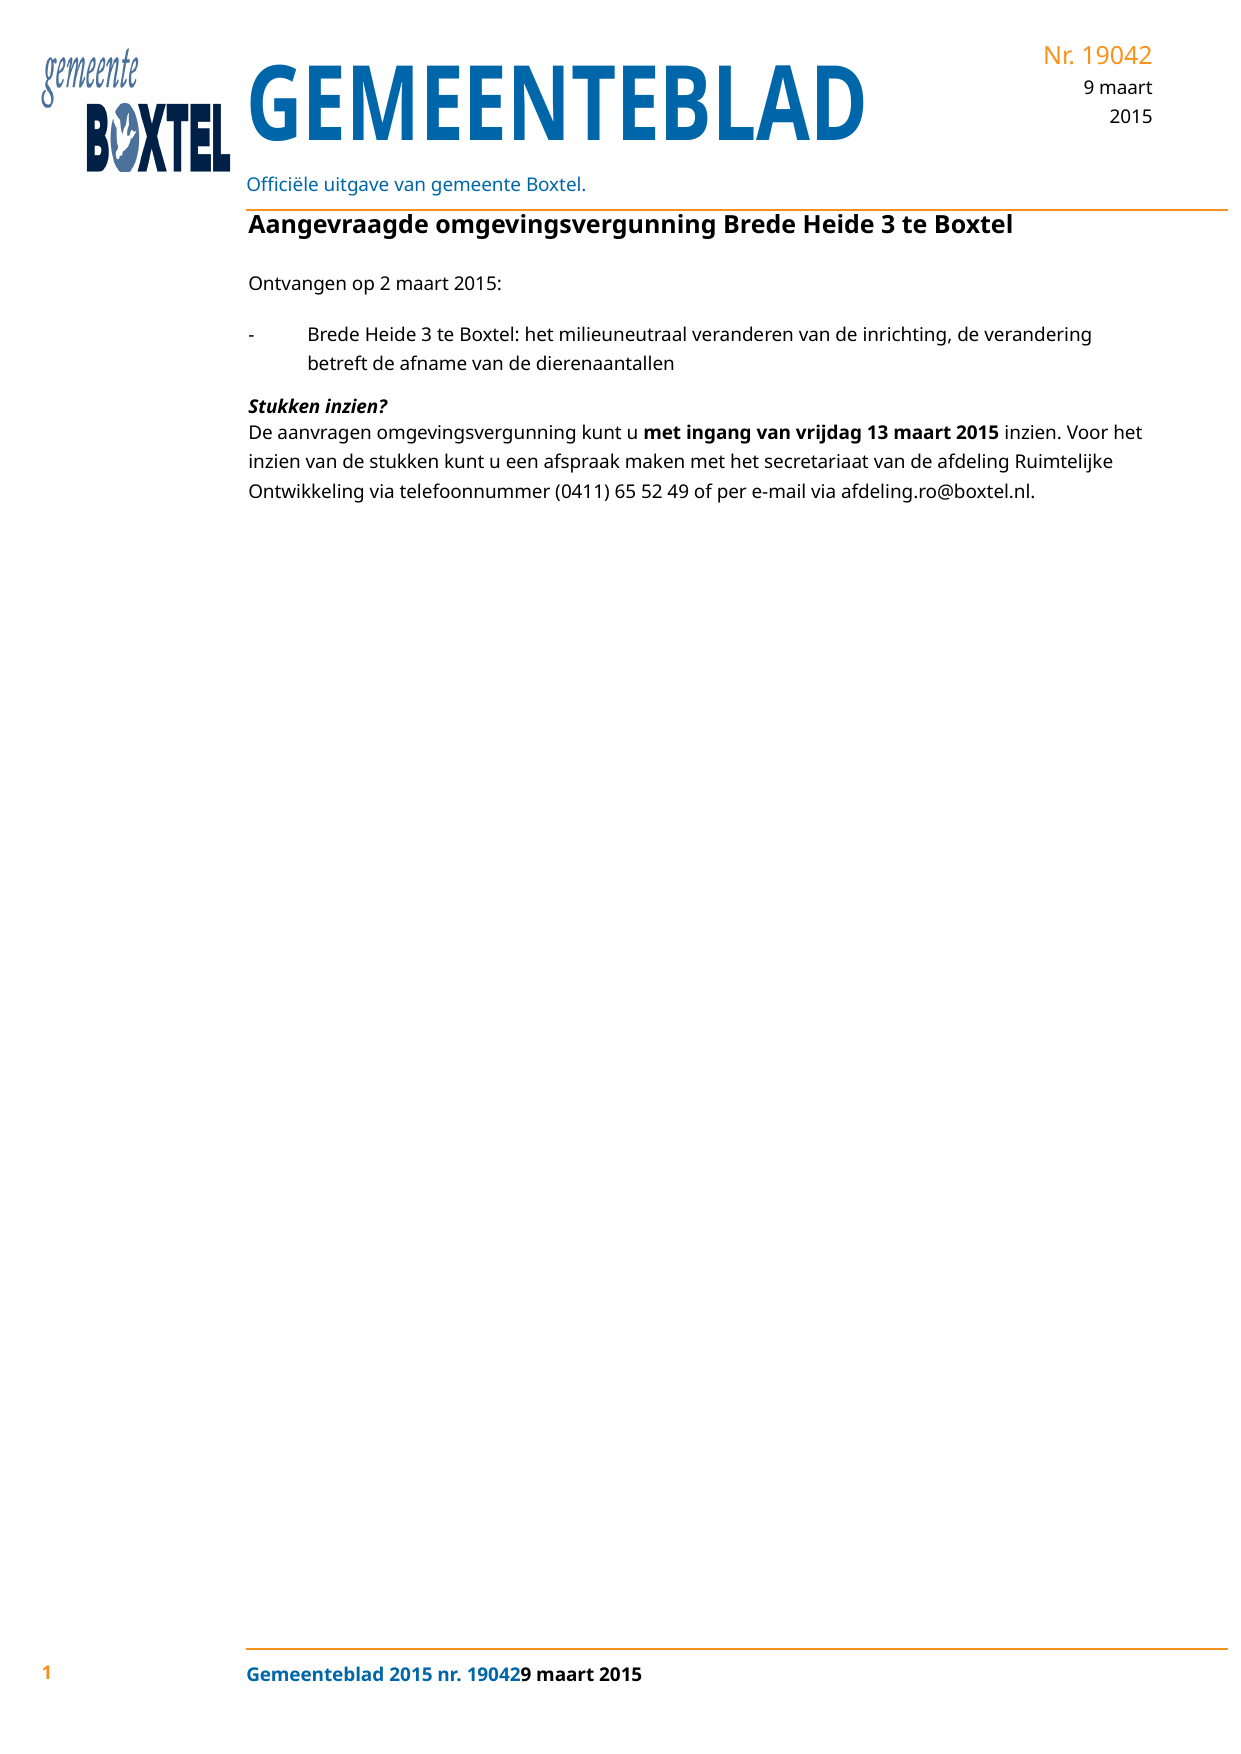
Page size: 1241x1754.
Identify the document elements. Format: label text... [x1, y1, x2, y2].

picture [41, 47, 231, 172]
text Ontvangen op 2 maart 2015: [248, 270, 1152, 296]
list Brede Heide 3 te Boxtel: het milieuneutraal veranderen van de inrichting, de verandering betreft de afname van de dierenaantallen [248, 321, 1152, 376]
text Aangevraagde omgevingsvergunning Brede Heide 3 te Boxtel [248, 211, 1152, 241]
text Stukken inzien? [248, 393, 1152, 419]
text De aanvragen omgevingsvergunning kunt u met ingang van vrijdag 13 maart 2015 inzien. Voor het inzien van de stukken kunt u een afspraak maken met het secretariaat van de afdeling Ruimtelijke Ontwikkeling via telefoonnummer (0411) 65 52 49 of per e-mail via afdeling.ro@boxtel.nl. [248, 419, 1152, 504]
